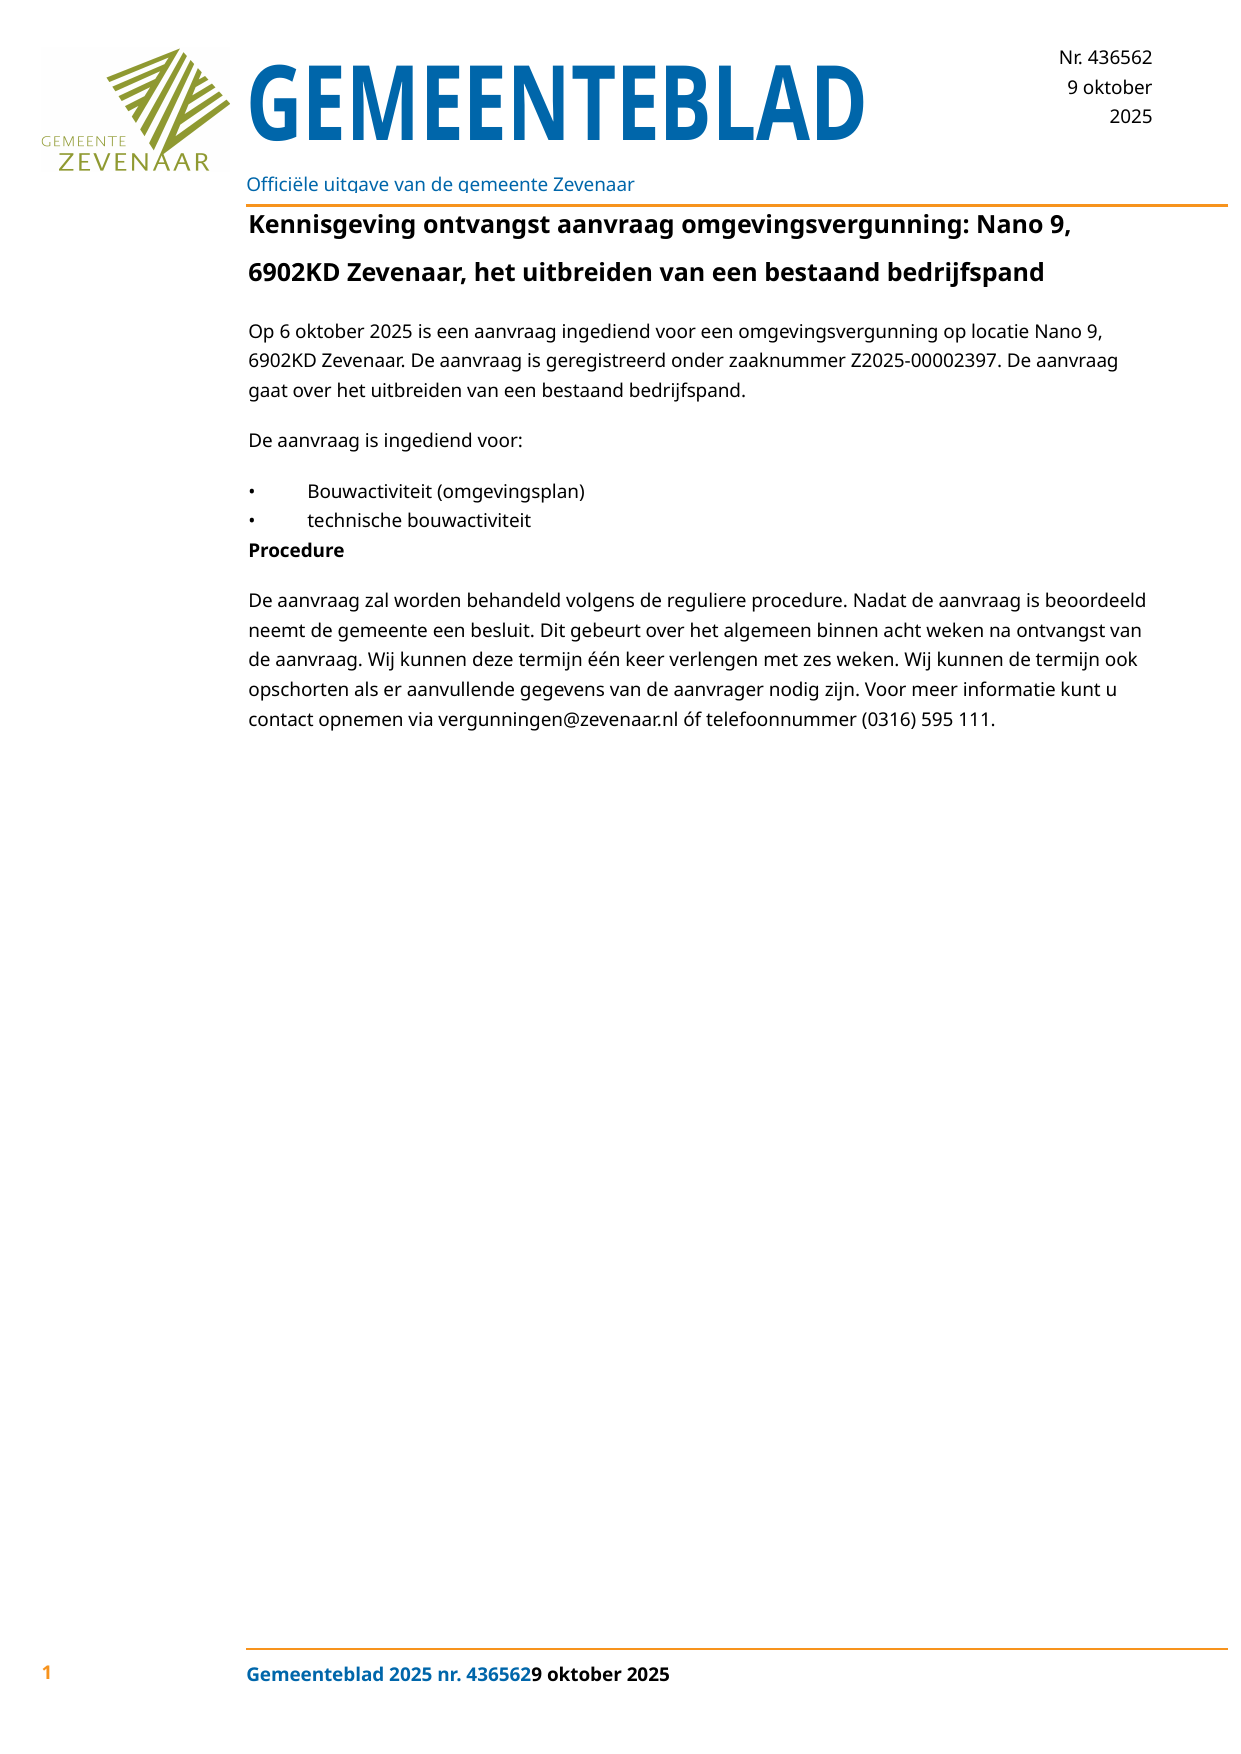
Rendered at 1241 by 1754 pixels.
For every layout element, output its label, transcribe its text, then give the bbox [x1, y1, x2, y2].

text De aanvraag zal worden behandeld volgens de reguliere procedure. Nadat de aanvraag is beoordeeld neemt de gemeente een besluit. Dit gebeurt over het algemeen binnen acht weken na ontvangst van de aanvraag. Wij kunnen deze termijn één keer verlengen met zes weken. Wij kunnen de termijn ook opschorten als er aanvullende gegevens van de aanvrager nodig zijn. Voor meer informatie kunt u contact opnemen via vergunningen@zevenaar.nl óf telefoonnummer (0316) 595 111. [248, 587, 1152, 732]
text De aanvraag is ingediend voor: [248, 427, 1152, 453]
list technische bouwactiviteit [248, 507, 1152, 533]
text Procedure [248, 537, 1152, 563]
text Op 6 oktober 2025 is een aanvraag ingediend voor een omgevingsvergunning op locatie Nano 9, 6902KD Zevenaar. De aanvraag is geregistreerd onder zaaknummer Z2025-00002397. De aanvraag gaat over het uitbreiden van een bestaand bedrijfspand. [248, 318, 1152, 403]
picture [41, 47, 231, 172]
text Kennisgeving ontvangst aanvraag omgevingsvergunning: Nano 9, 6902KD Zevenaar, het uitbreiden van een bestaand bedrijfspand [248, 207, 1152, 288]
list Bouwactiviteit (omgevingsplan) [248, 478, 1152, 504]
